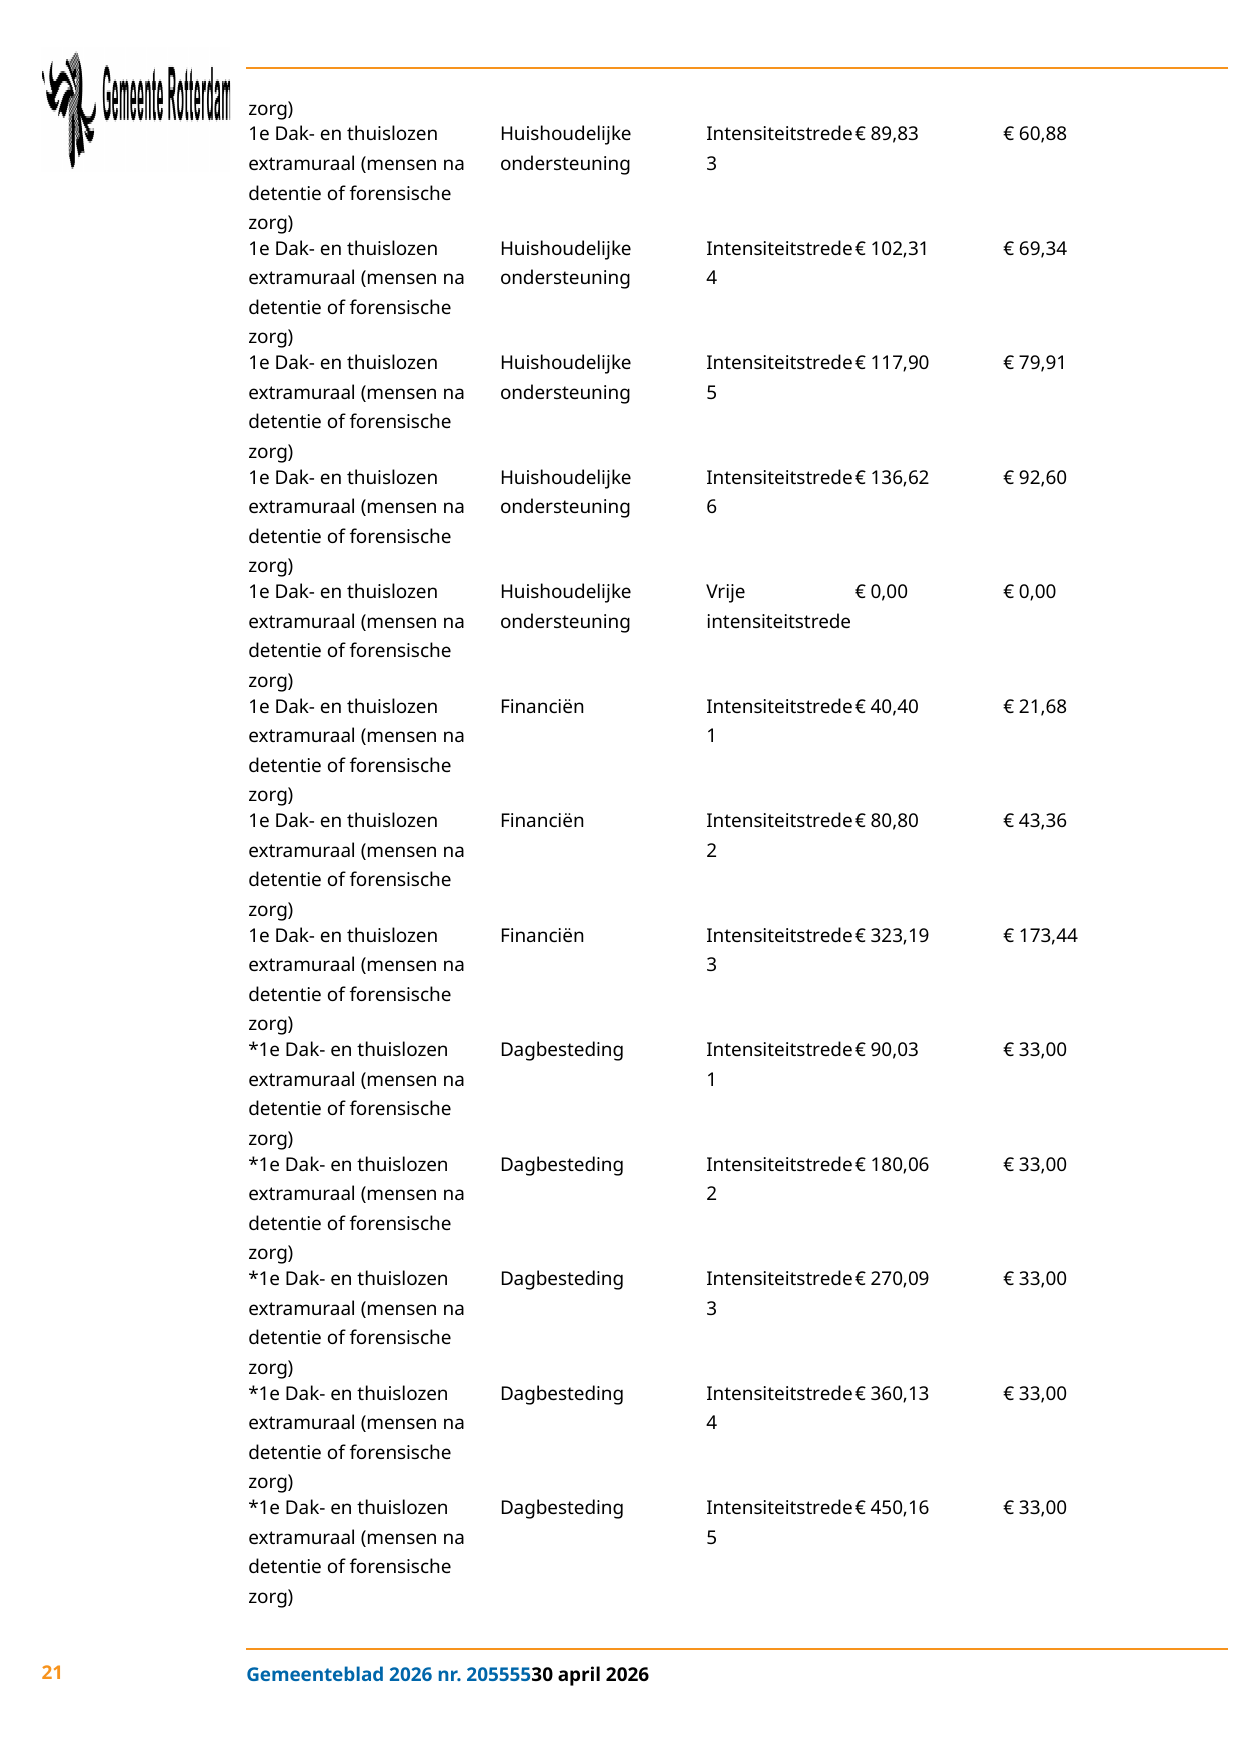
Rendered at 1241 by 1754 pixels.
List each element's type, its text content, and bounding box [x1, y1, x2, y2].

table_cell € 69,34 [1003, 235, 1152, 349]
table_cell Intensiteitstrede 3 [706, 1265, 855, 1380]
table_cell € 80,80 [855, 808, 1003, 922]
table_cell € 89,83 [855, 121, 1003, 235]
table_cell Intensiteitstrede 1 [706, 1036, 855, 1151]
table_cell Intensiteitstrede 1 [706, 693, 855, 807]
table_cell € 360,13 [855, 1380, 1003, 1494]
table_cell 1e Dak- en thuislozen extramuraal (mensen na detentie of forensische zorg) [248, 693, 500, 807]
table_cell Dagbesteding [500, 1380, 706, 1494]
table_cell € 92,60 [1003, 464, 1152, 578]
table_cell € 173,44 [1003, 922, 1152, 1036]
table_cell 1e Dak- en thuislozen extramuraal (mensen na detentie of forensische zorg) [248, 922, 500, 1036]
table_cell € 102,31 [855, 235, 1003, 349]
table_cell € 79,91 [1003, 350, 1152, 464]
table_cell [1003, 95, 1152, 121]
table_cell 1e Dak- en thuislozen extramuraal (mensen na detentie of forensische zorg) [248, 350, 500, 464]
table_cell € 21,68 [1003, 693, 1152, 807]
table_cell *1e Dak- en thuislozen extramuraal (mensen na detentie of forensische zorg) [248, 1265, 500, 1380]
table_cell 1e Dak- en thuislozen extramuraal (mensen na detentie of forensische zorg) [248, 121, 500, 235]
table_cell € 33,00 [1003, 1151, 1152, 1265]
table_cell € 40,40 [855, 693, 1003, 807]
table_cell Intensiteitstrede 2 [706, 808, 855, 922]
table_cell Huishoudelijke ondersteuning [500, 464, 706, 578]
table_cell [706, 95, 855, 121]
table_cell Huishoudelijke ondersteuning [500, 235, 706, 349]
table_cell € 33,00 [1003, 1036, 1152, 1151]
table_cell € 117,90 [855, 350, 1003, 464]
table_cell Dagbesteding [500, 1265, 706, 1380]
table_cell Financiën [500, 693, 706, 807]
table_cell 1e Dak- en thuislozen extramuraal (mensen na detentie of forensische zorg) [248, 808, 500, 922]
table_cell Intensiteitstrede 4 [706, 235, 855, 349]
table_cell Intensiteitstrede 3 [706, 121, 855, 235]
table_cell € 60,88 [1003, 121, 1152, 235]
table_cell € 0,00 [1003, 579, 1152, 693]
table_cell € 270,09 [855, 1265, 1003, 1380]
table_cell [855, 95, 1003, 121]
table_cell *1e Dak- en thuislozen extramuraal (mensen na detentie of forensische zorg) [248, 1494, 500, 1609]
picture [41, 47, 231, 172]
table_cell Vrije intensiteitstrede [706, 579, 855, 693]
table_cell Intensiteitstrede 3 [706, 922, 855, 1036]
table_cell € 33,00 [1003, 1265, 1152, 1380]
table_cell € 0,00 [855, 579, 1003, 693]
table_cell € 323,19 [855, 922, 1003, 1036]
table_cell 1e Dak- en thuislozen extramuraal (mensen na detentie of forensische zorg) [248, 464, 500, 578]
table_cell € 180,06 [855, 1151, 1003, 1265]
table_cell Intensiteitstrede 5 [706, 350, 855, 464]
table_cell Dagbesteding [500, 1494, 706, 1609]
table_cell Dagbesteding [500, 1036, 706, 1151]
table_cell Financiën [500, 922, 706, 1036]
table_cell Intensiteitstrede 6 [706, 464, 855, 578]
table_cell zorg) [248, 95, 500, 121]
table_cell Huishoudelijke ondersteuning [500, 579, 706, 693]
table_cell Intensiteitstrede 2 [706, 1151, 855, 1265]
table_cell *1e Dak- en thuislozen extramuraal (mensen na detentie of forensische zorg) [248, 1036, 500, 1151]
table_cell Huishoudelijke ondersteuning [500, 350, 706, 464]
table_cell Huishoudelijke ondersteuning [500, 121, 706, 235]
table_cell *1e Dak- en thuislozen extramuraal (mensen na detentie of forensische zorg) [248, 1380, 500, 1494]
table_cell Intensiteitstrede 5 [706, 1494, 855, 1609]
table_cell € 450,16 [855, 1494, 1003, 1609]
table_cell € 43,36 [1003, 808, 1152, 922]
table_cell 1e Dak- en thuislozen extramuraal (mensen na detentie of forensische zorg) [248, 579, 500, 693]
table_cell € 33,00 [1003, 1380, 1152, 1494]
table_cell Dagbesteding [500, 1151, 706, 1265]
table_cell *1e Dak- en thuislozen extramuraal (mensen na detentie of forensische zorg) [248, 1151, 500, 1265]
table_cell € 33,00 [1003, 1494, 1152, 1609]
table_cell Intensiteitstrede 4 [706, 1380, 855, 1494]
table_cell € 90,03 [855, 1036, 1003, 1151]
table_cell [500, 95, 706, 121]
table_cell € 136,62 [855, 464, 1003, 578]
table_cell Financiën [500, 808, 706, 922]
table_cell 1e Dak- en thuislozen extramuraal (mensen na detentie of forensische zorg) [248, 235, 500, 349]
